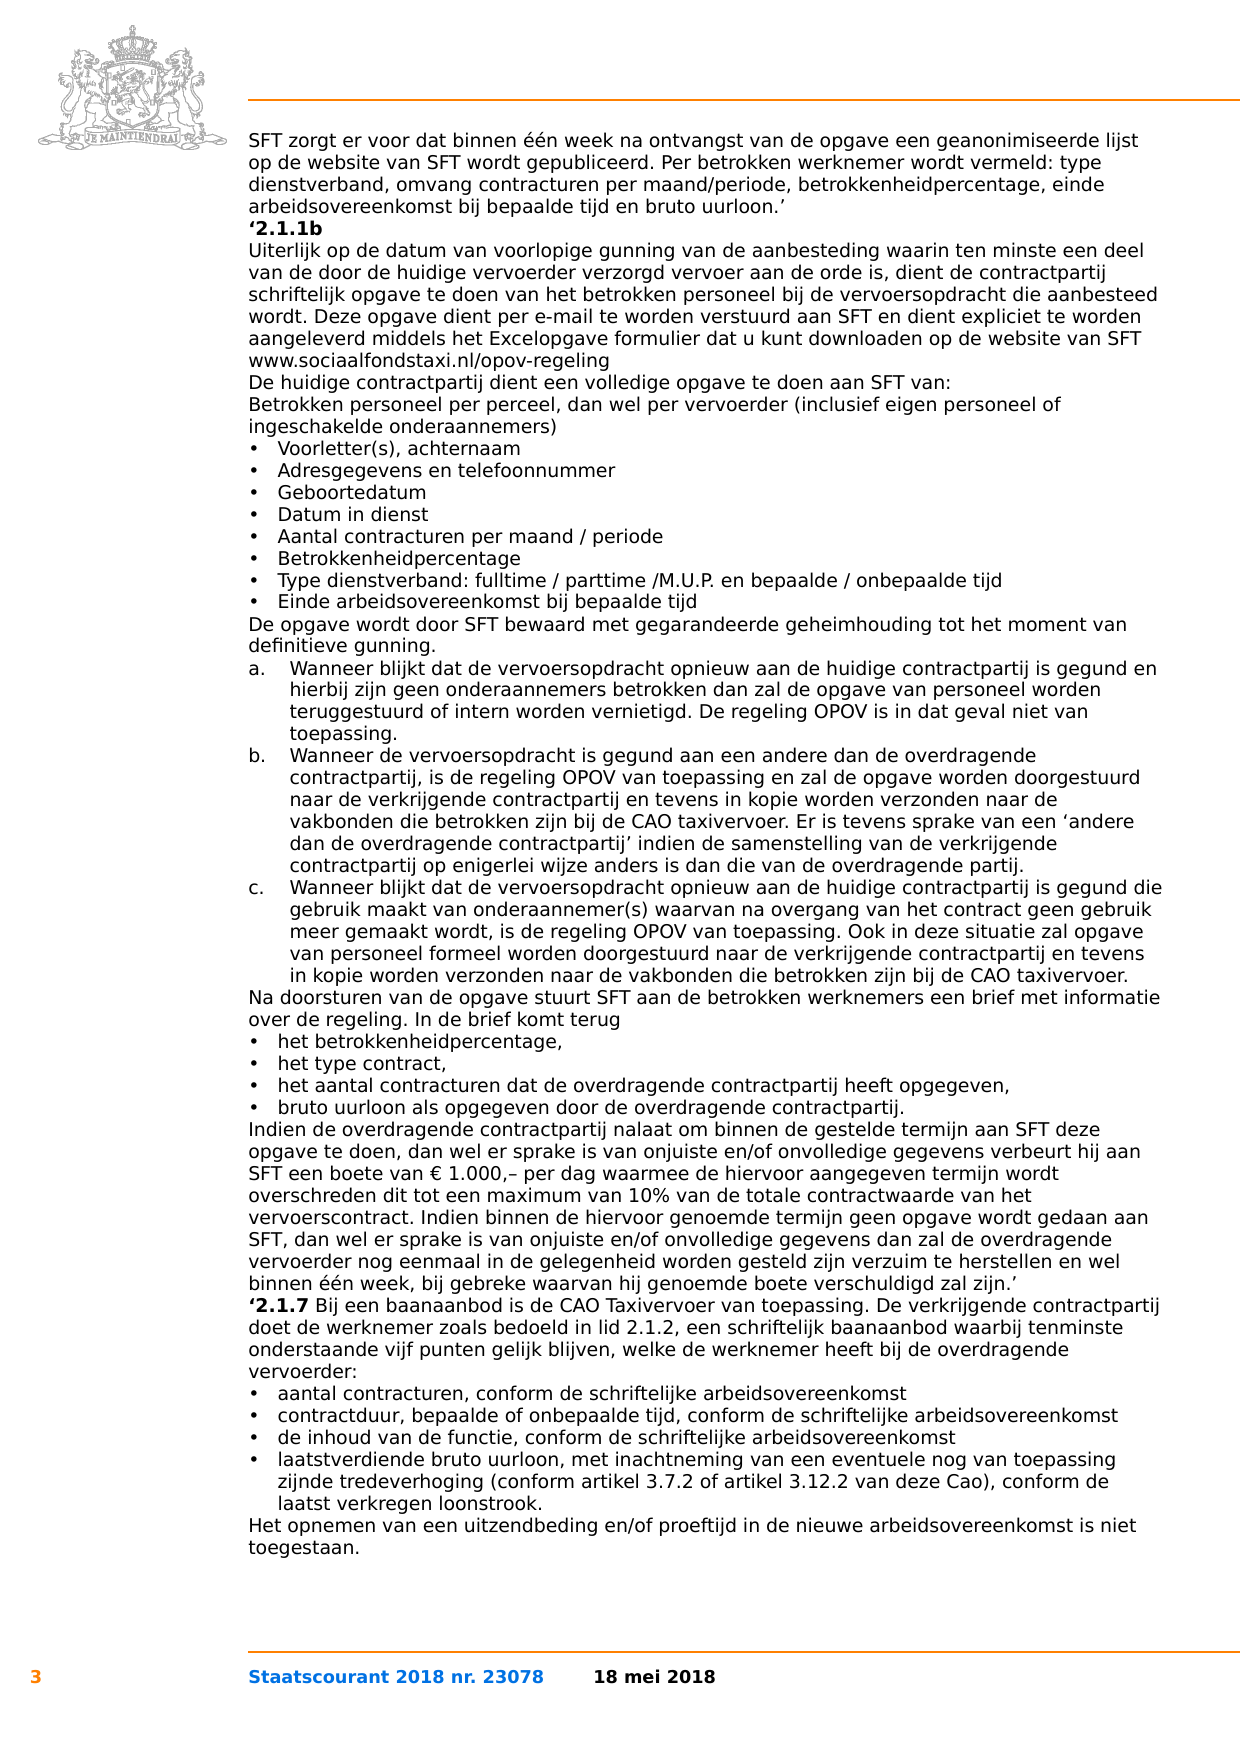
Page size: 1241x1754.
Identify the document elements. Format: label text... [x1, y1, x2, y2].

text De opgave wordt door SFT bewaard met gegarandeerde geheimhouding tot het moment van definitieve gunning. [248, 613, 1163, 657]
text Uiterlijk op de datum van voorlopige gunning van de aanbesteding waarin ten minste een deel van de door de huidige vervoerder verzorgd vervoer aan de orde is, dient de contractpartij schriftelijk opgave te doen van het betrokken personeel bij de vervoersopdracht die aanbesteed wordt. Deze opgave dient per e-mail te worden verstuurd aan SFT en dient expliciet te worden aangeleverd middels het Excelopgave formulier dat u kunt downloaden op de website van SFT www.sociaalfondstaxi.nl/opov-regeling [248, 240, 1163, 372]
text • het type contract, [248, 1053, 1163, 1075]
text • Datum in dienst [248, 503, 1163, 526]
text ‘2.1.7 Bij een baanaanbod is de CAO Taxivervoer van toepassing. De verkrijgende contractpartij doet de werknemer zoals bedoeld in lid 2.1.2, een schriftelijk baanaanbod waarbij tenminste onderstaande vijf punten gelijk blijven, welke de werknemer heeft bij de overdragende vervoerder: [248, 1295, 1163, 1383]
text • Aantal contracturen per maand / periode [248, 526, 1163, 547]
text De huidige contractpartij dient een volledige opgave te doen aan SFT van: [248, 372, 1163, 394]
text SFT zorgt er voor dat binnen één week na ontvangst van de opgave een geanonimiseerde lijst op de website van SFT wordt gepubliceerd. Per betrokken werknemer wordt vermeld: type dienstverband, omvang contracturen per maand/periode, betrokkenheidpercentage, einde arbeidsovereenkomst bij bepaalde tijd en bruto uurloon.’ [248, 130, 1163, 218]
text • Type dienstverband: fulltime / parttime /M.U.P. en bepaalde / onbepaalde tijd [248, 569, 1163, 591]
text ‘2.1.1b [248, 218, 1163, 240]
text • de inhoud van de functie, conform de schriftelijke arbeidsovereenkomst [248, 1427, 1163, 1449]
text c. Wanneer blijkt dat de vervoersopdracht opnieuw aan de huidige contractpartij is gegund die gebruik maakt van onderaannemer(s) waarvan na overgang van het contract geen gebruik meer gemaakt wordt, is de regeling OPOV van toepassing. Ook in deze situatie zal opgave van personeel formeel worden doorgestuurd naar de verkrijgende contractpartij en tevens in kopie worden verzonden naar de vakbonden die betrokken zijn bij de CAO taxivervoer. [248, 877, 1163, 987]
text b. Wanneer de vervoersopdracht is gegund aan een andere dan de overdragende contractpartij, is de regeling OPOV van toepassing en zal de opgave worden doorgestuurd naar de verkrijgende contractpartij en tevens in kopie worden verzonden naar de vakbonden die betrokken zijn bij de CAO taxivervoer. Er is tevens sprake van een ‘andere dan de overdragende contractpartij’ indien de samenstelling van de verkrijgende contractpartij op enigerlei wijze anders is dan die van de overdragende partij. [248, 745, 1163, 877]
text Na doorsturen van de opgave stuurt SFT aan de betrokken werknemers een brief met informatie over de regeling. In de brief komt terug [248, 987, 1163, 1031]
text • Adresgegevens en telefoonnummer [248, 459, 1163, 482]
text • aantal contracturen, conform de schriftelijke arbeidsovereenkomst [248, 1383, 1163, 1405]
text • Voorletter(s), achternaam [248, 438, 1163, 459]
text Betrokken personeel per perceel, dan wel per vervoerder (inclusief eigen personeel of ingeschakelde onderaannemers) [248, 394, 1163, 438]
text • Geboortedatum [248, 482, 1163, 503]
text • het betrokkenheidpercentage, [248, 1031, 1163, 1053]
text • bruto uurloon als opgegeven door de overdragende contractpartij. [248, 1097, 1163, 1119]
text a. Wanneer blijkt dat de vervoersopdracht opnieuw aan de huidige contractpartij is gegund en hierbij zijn geen onderaannemers betrokken dan zal de opgave van personeel worden teruggestuurd of intern worden vernietigd. De regeling OPOV is in dat geval niet van toepassing. [248, 657, 1163, 745]
text • contractduur, bepaalde of onbepaalde tijd, conform de schriftelijke arbeidsovereenkomst [248, 1405, 1163, 1427]
text • het aantal contracturen dat de overdragende contractpartij heeft opgegeven, [248, 1075, 1163, 1097]
text • Betrokkenheidpercentage [248, 547, 1163, 569]
text Indien de overdragende contractpartij nalaat om binnen de gestelde termijn aan SFT deze opgave te doen, dan wel er sprake is van onjuiste en/of onvolledige gegevens verbeurt hij aan SFT een boete van € 1.000,– per dag waarmee de hiervoor aangegeven termijn wordt overschreden dit tot een maximum van 10% van de totale contractwaarde van het vervoerscontract. Indien binnen de hiervoor genoemde termijn geen opgave wordt gedaan aan SFT, dan wel er sprake is van onjuiste en/of onvolledige gegevens dan zal de overdragende vervoerder nog eenmaal in de gelegenheid worden gesteld zijn verzuim te herstellen en wel binnen één week, bij gebreke waarvan hij genoemde boete verschuldigd zal zijn.’ [248, 1119, 1163, 1295]
text • laatstverdiende bruto uurloon, met inachtneming van een eventuele nog van toepassing zijnde tredeverhoging (conform artikel 3.7.2 of artikel 3.12.2 van deze Cao), conform de laatst verkregen loonstrook. [248, 1449, 1163, 1514]
text • Einde arbeidsovereenkomst bij bepaalde tijd [248, 591, 1163, 613]
text Het opnemen van een uitzendbeding en/of proeftijd in de nieuwe arbeidsovereenkomst is niet toegestaan. [248, 1514, 1163, 1558]
picture [38, 25, 227, 150]
